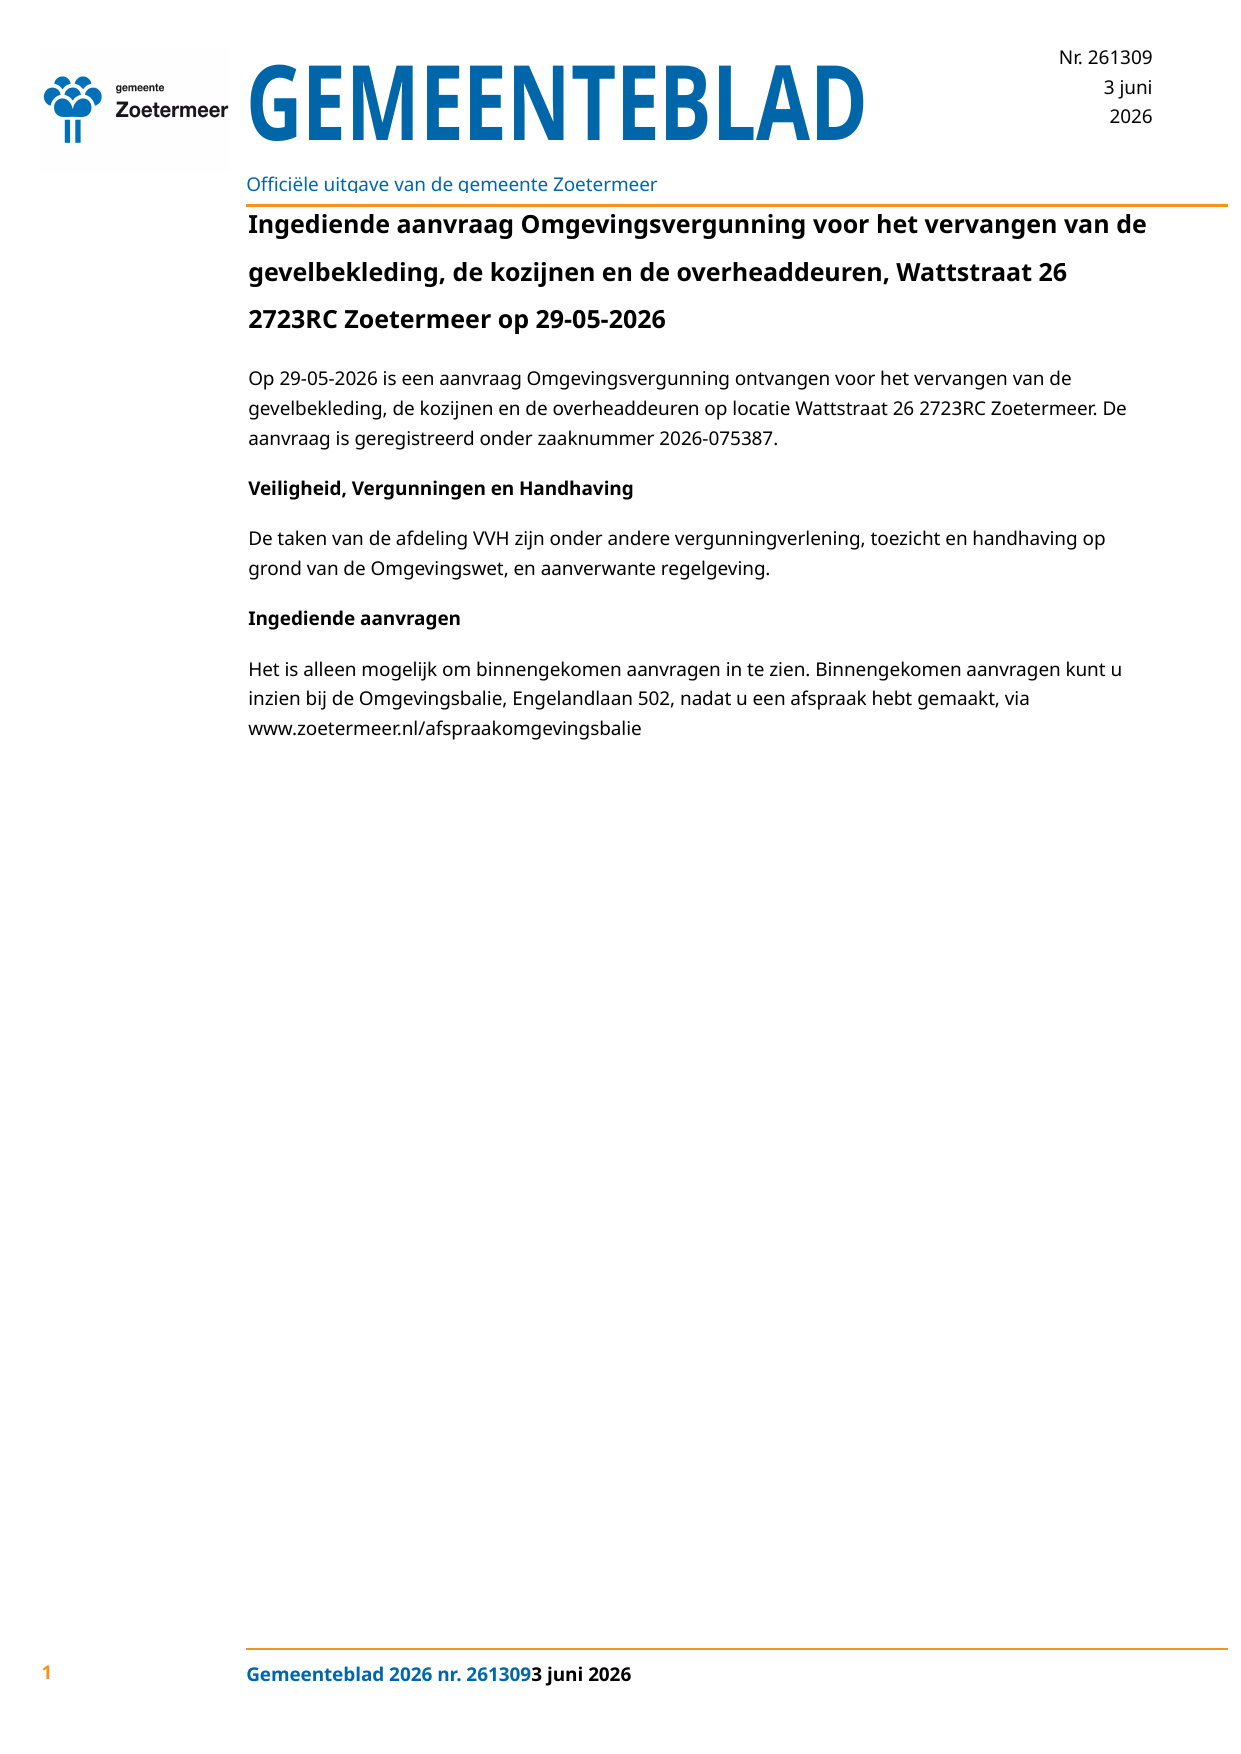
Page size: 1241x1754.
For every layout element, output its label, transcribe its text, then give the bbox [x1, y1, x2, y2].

text De taken van de afdeling VVH zijn onder andere vergunningverlening, toezicht en handhaving op grond van de Omgevingswet, en aanverwante regelgeving. [248, 526, 1152, 581]
text Het is alleen mogelijk om binnengekomen aanvragen in te zien. Binnengekomen aanvragen kunt u inzien bij de Omgevingsbalie, Engelandlaan 502, nadat u een afspraak hebt gemaakt, via www.zoetermeer.nl/afspraakomgevingsbalie [248, 656, 1152, 741]
picture [41, 47, 231, 172]
text Veiligheid, Vergunningen en Handhaving [248, 475, 1152, 501]
text Ingediende aanvragen [248, 606, 1152, 631]
text Ingediende aanvraag Omgevingsvergunning voor het vervangen van de gevelbekleding, de kozijnen en de overheaddeuren, Wattstraat 26 2723RC Zoetermeer op 29-05-2026 [248, 207, 1152, 336]
text Op 29-05-2026 is een aanvraag Omgevingsvergunning ontvangen voor het vervangen van de gevelbekleding, de kozijnen en de overheaddeuren op locatie Wattstraat 26 2723RC Zoetermeer. De aanvraag is geregistreerd onder zaaknummer 2026-075387. [248, 366, 1152, 450]
